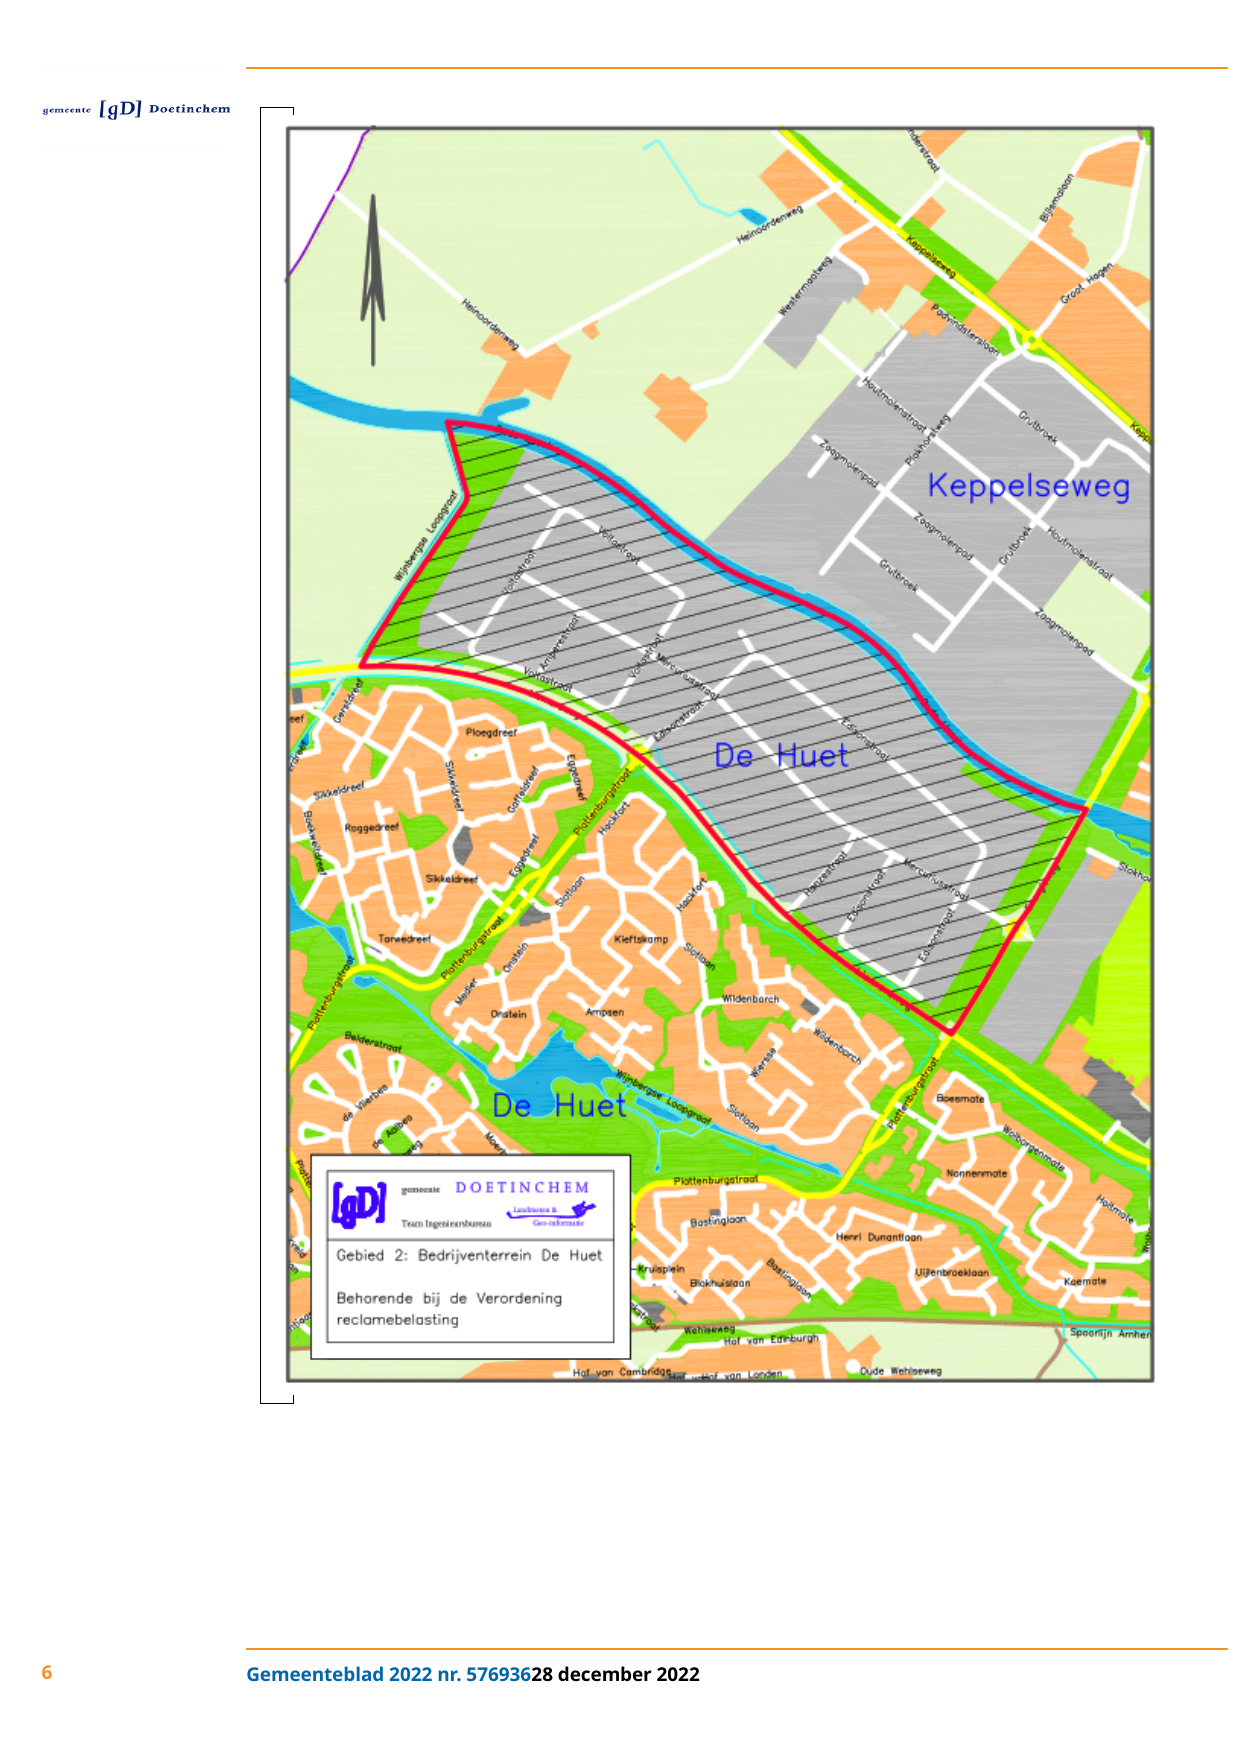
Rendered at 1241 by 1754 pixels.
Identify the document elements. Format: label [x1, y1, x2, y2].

picture [268, 115, 1173, 1395]
picture [41, 47, 231, 172]
